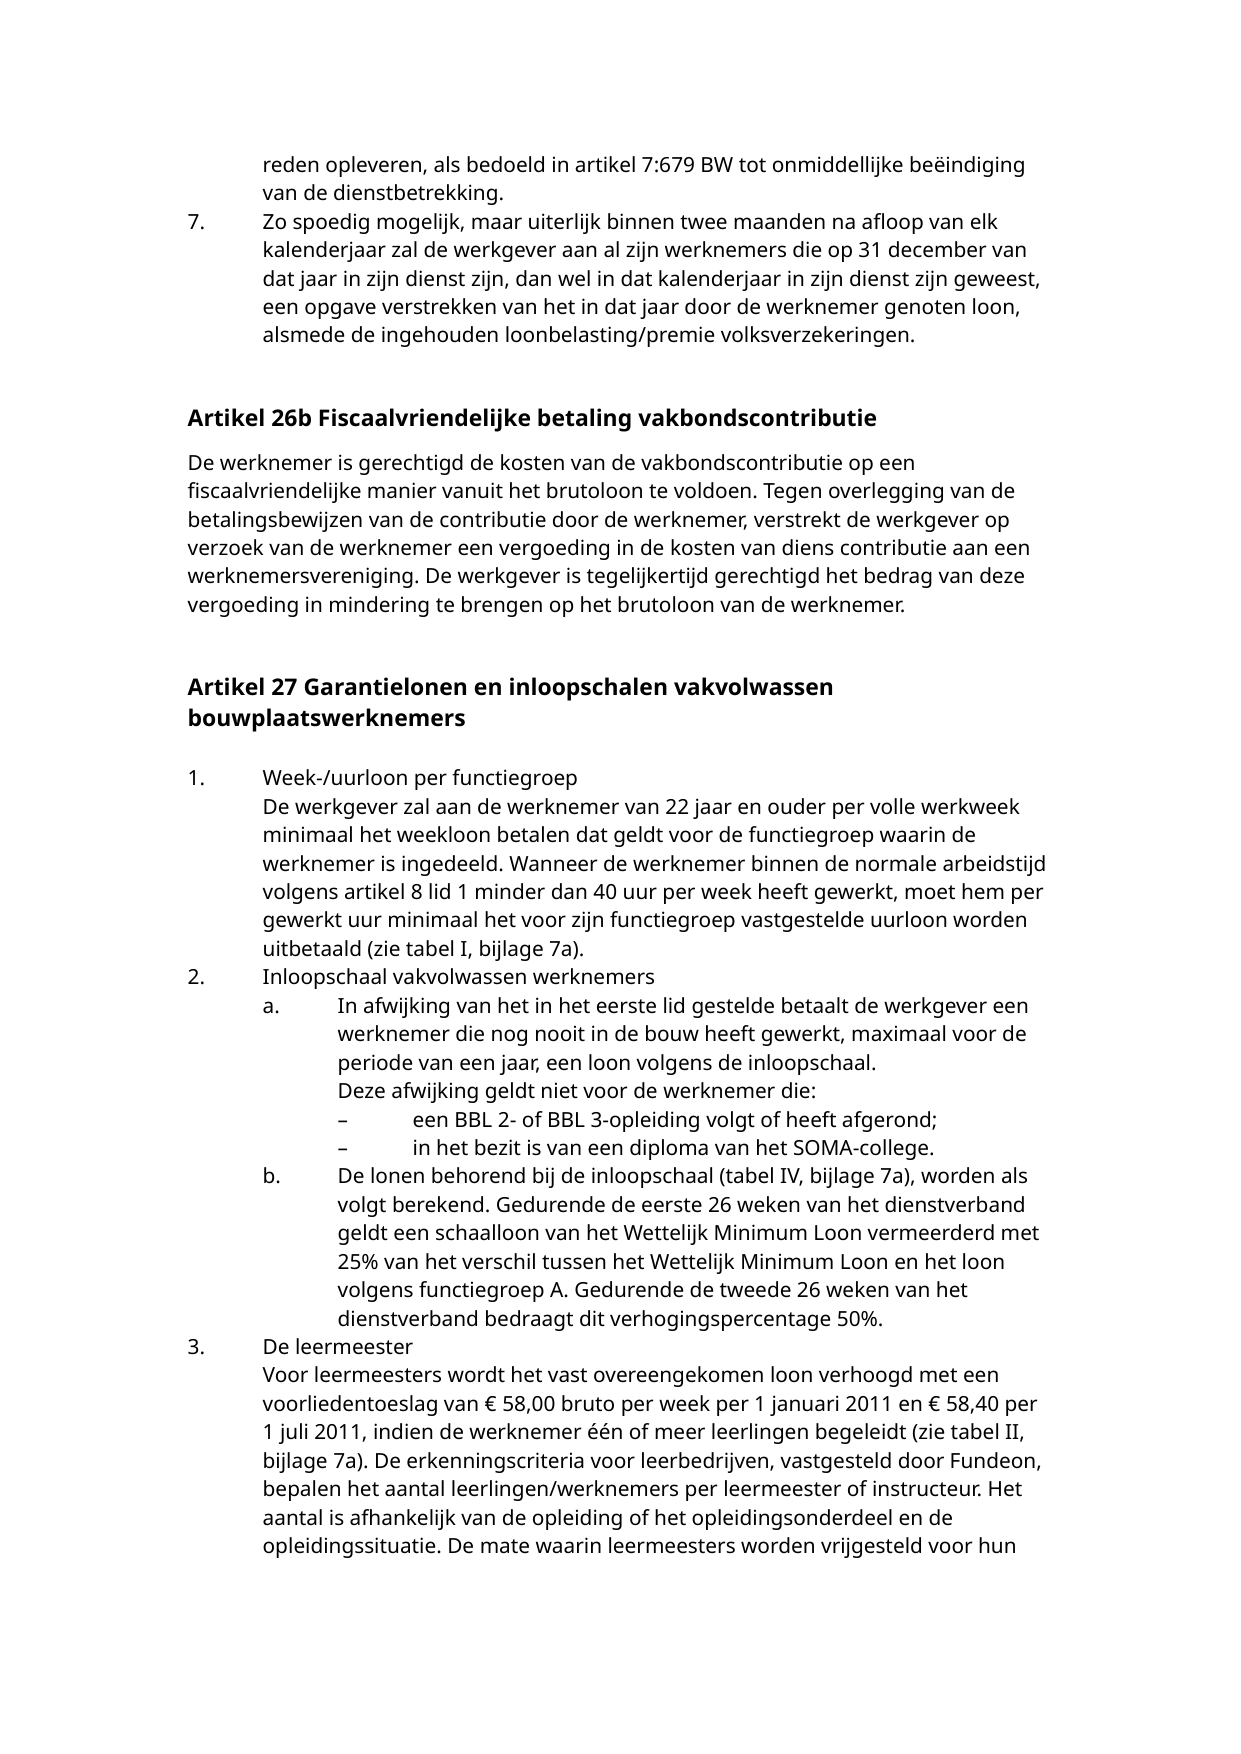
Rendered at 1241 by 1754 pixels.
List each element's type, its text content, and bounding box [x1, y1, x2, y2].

list Voor leermeesters wordt het vast overeengekomen loon verhoogd met een voorliedentoeslag van € 58,00 bruto per week per 1 januari 2011 en € 58,40 per 1 juli 2011, indien de werknemer één of meer leerlingen begeleidt (zie tabel II, bijlage 7a). De erkenningscriteria voor leerbedrijven, vastgesteld door Fundeon, bepalen het aantal leerlingen/werknemers per leermeester of instructeur. Het aantal is afhankelijk van de opleiding of het opleidingsonderdeel en de opleidingssituatie. De mate waarin leermeesters worden vrijgesteld voor hun [187, 1361, 1053, 1560]
list De leermeester [187, 1332, 1053, 1361]
text De werknemer is gerechtigd de kosten van de vakbondscontributie op een fiscaalvriendelijke manier vanuit het brutoloon te voldoen. Tegen overlegging van de betalingsbewijzen van de contributie door de werknemer, verstrekt de werkgever op verzoek van de werknemer een vergoeding in de kosten van diens contributie aan een werknemersvereniging. De werkgever is tegelijkertijd gerechtigd het bedrag van deze vergoeding in mindering te brengen op het brutoloon van de werknemer. [187, 448, 1053, 618]
list Week-/uurloon per functiegroep [187, 763, 1053, 792]
list Deze afwijking geldt niet voor de werknemer die: [262, 1076, 1053, 1105]
list De lonen behorend bij de inloopschaal (tabel IV, bijlage 7a), worden als volgt berekend. Gedurende de eerste 26 weken van het dienstverband geldt een schaalloon van het Wettelijk Minimum Loon vermeerderd met 25% van het verschil tussen het Wettelijk Minimum Loon en het loon volgens functiegroep A. Gedurende de tweede 26 weken van het dienstverband bedraagt dit verhogingspercentage 50%. [262, 1162, 1053, 1332]
list een BBL 2- of BBL 3-opleiding volgt of heeft afgerond; [337, 1105, 1053, 1133]
list De werkgever zal aan de werknemer van 22 jaar en ouder per volle werkweek minimaal het weekloon betalen dat geldt voor de functiegroep waarin de werknemer is ingedeeld. Wanneer de werknemer binnen de normale arbeidstijd volgens artikel 8 lid 1 minder dan 40 uur per week heeft gewerkt, moet hem per gewerkt uur minimaal het voor zijn functiegroep vastgestelde uurloon worden uitbetaald (zie tabel I, bijlage 7a). [187, 792, 1053, 962]
list reden opleveren, als bedoeld in artikel 7:679 BW tot onmiddellijke beëindiging van de dienstbetrekking. [187, 150, 1053, 207]
list in het bezit is van een diploma van het SOMA-college. [337, 1133, 1053, 1162]
list Inloopschaal vakvolwassen werknemers [187, 962, 1053, 991]
subtitle Artikel 27 Garantielonen en inloopschalen vakvolwassen bouwplaatswerknemers [187, 671, 1053, 733]
subtitle Artikel 26b Fiscaalvriendelijke betaling vakbondscontributie [187, 402, 1053, 433]
list Zo spoedig mogelijk, maar uiterlijk binnen twee maanden na afloop van elk kalenderjaar zal de werkgever aan al zijn werknemers die op 31 december van dat jaar in zijn dienst zijn, dan wel in dat kalenderjaar in zijn dienst zijn geweest, een opgave verstrekken van het in dat jaar door de werknemer genoten loon, alsmede de ingehouden loonbelasting/premie volksverzekeringen. [187, 207, 1053, 349]
list In afwijking van het in het eerste lid gestelde betaalt de werkgever een werknemer die nog nooit in de bouw heeft gewerkt, maximaal voor de periode van een jaar, een loon volgens de inloopschaal. [262, 991, 1053, 1076]
